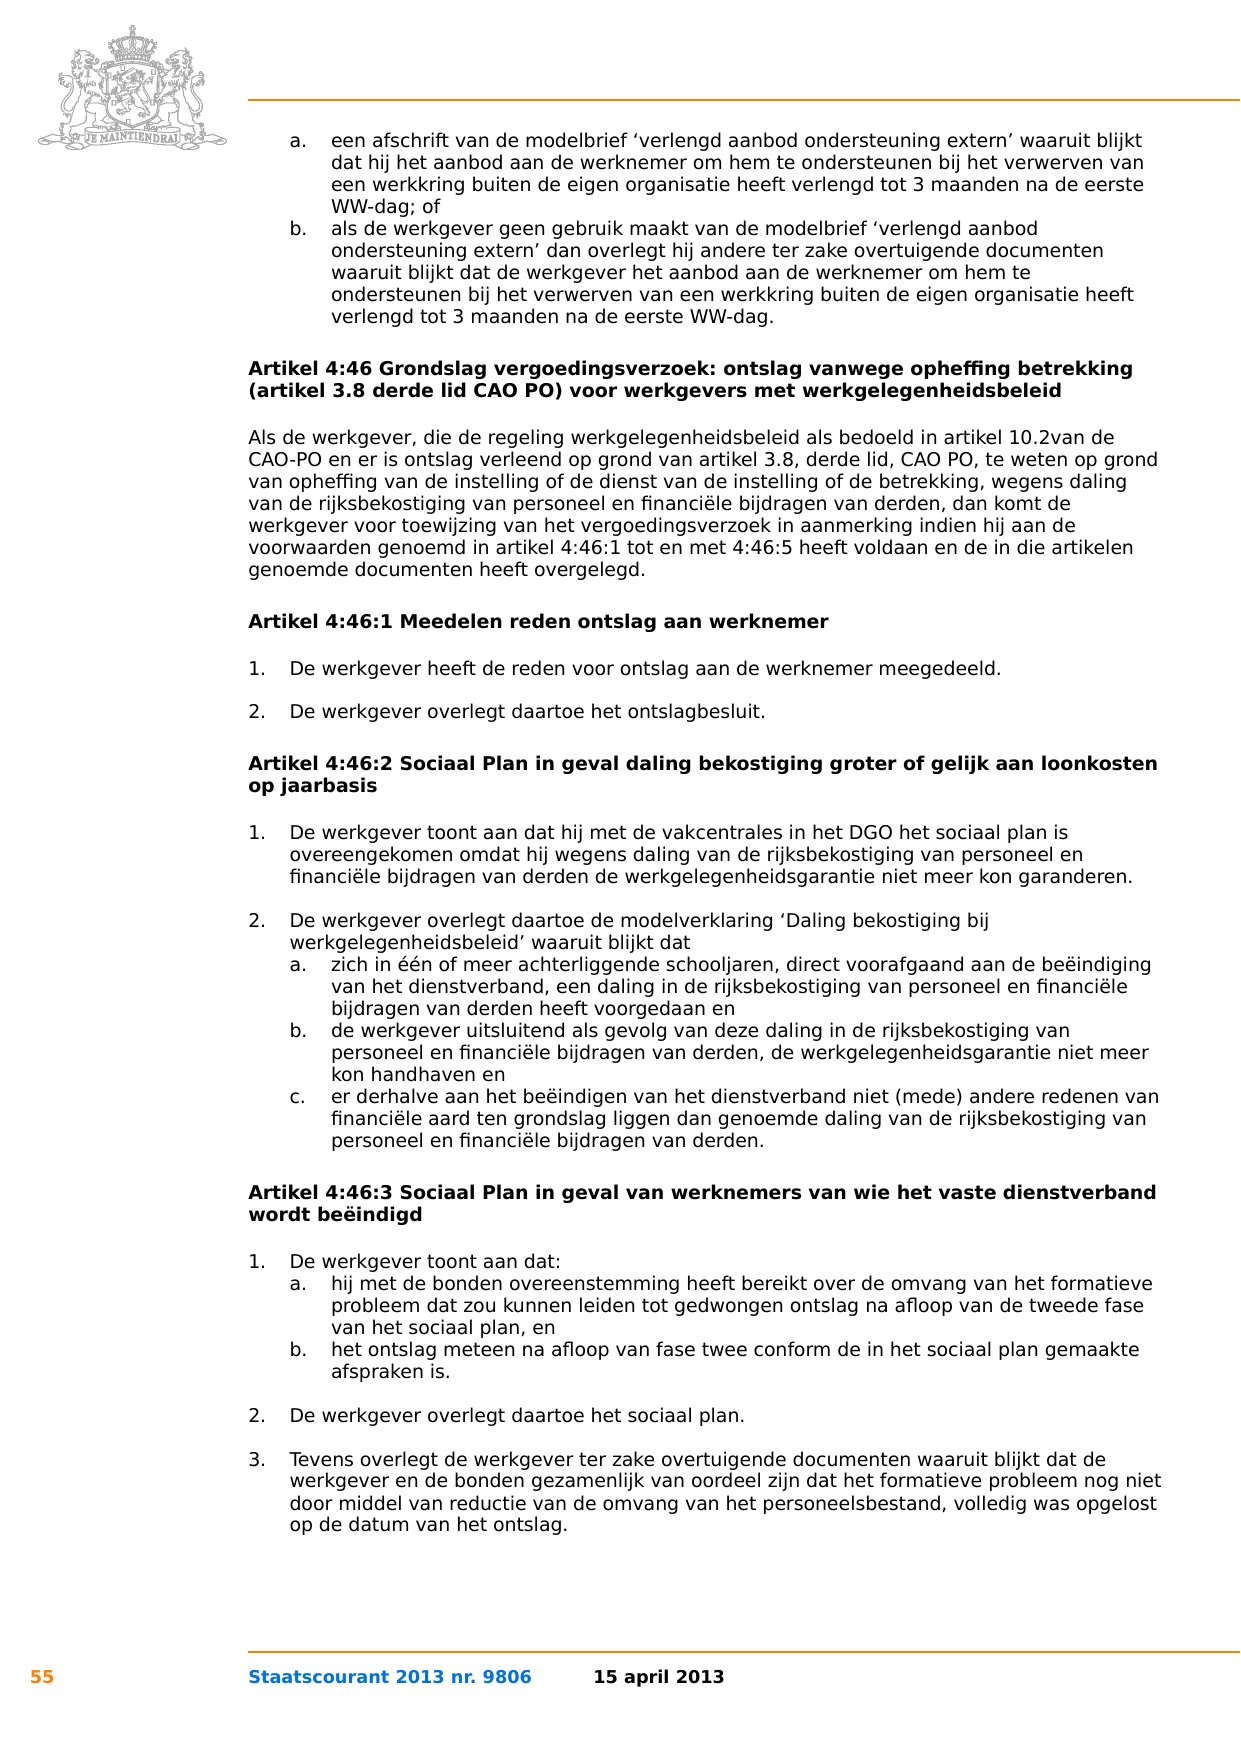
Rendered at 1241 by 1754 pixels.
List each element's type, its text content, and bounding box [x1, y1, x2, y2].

text b. als de werkgever geen gebruik maakt van de modelbrief ‘verlengd aanbod ondersteuning extern’ dan overlegt hij andere ter zake overtuigende documenten waaruit blijkt dat de werkgever het aanbod aan de werknemer om hem te ondersteunen bij het verwerven van een werkkring buiten de eigen organisatie heeft verlengd tot 3 maanden na de eerste WW-dag. [289, 218, 1163, 328]
text 2. De werkgever overlegt daartoe het sociaal plan. [248, 1404, 1163, 1427]
text a. hij met de bonden overeenstemming heeft bereikt over de omvang van het formatieve probleem dat zou kunnen leiden tot gedwongen ontslag na afloop van de tweede fase van het sociaal plan, en [289, 1273, 1163, 1339]
text a. zich in één of meer achterliggende schooljaren, direct voorafgaand aan de beëindiging van het dienstverband, een daling in de rijksbekostiging van personeel en financiële bijdragen van derden heeft voorgedaan en [289, 954, 1163, 1020]
text 1. De werkgever toont aan dat hij met de vakcentrales in het DGO het sociaal plan is overeengekomen omdat hij wegens daling van de rijksbekostiging van personeel en financiële bijdragen van derden de werkgelegenheidsgarantie niet meer kon garanderen. [248, 822, 1163, 888]
text a. een afschrift van de modelbrief ‘verlengd aanbod ondersteuning extern’ waaruit blijkt dat hij het aanbod aan de werknemer om hem te ondersteunen bij het verwerven van een werkkring buiten de eigen organisatie heeft verlengd tot 3 maanden na de eerste WW-dag; of [289, 130, 1163, 218]
text 1. De werkgever toont aan dat: [248, 1251, 1163, 1273]
subtitle Artikel 4:46:3 Sociaal Plan in geval van werknemers van wie het vaste dienstverband wordt beëindigd [248, 1182, 1163, 1226]
text 1. De werkgever heeft de reden voor ontslag aan de werknemer meegedeeld. [248, 657, 1163, 679]
text b. het ontslag meteen na afloop van fase twee conform de in het sociaal plan gemaakte afspraken is. [289, 1339, 1163, 1383]
picture [38, 25, 227, 150]
subtitle Artikel 4:46 Grondslag vergoedingsverzoek: ontslag vanwege opheffing betrekking (artikel 3.8 derde lid CAO PO) voor werkgevers met werkgelegenheidsbeleid [248, 358, 1163, 402]
subtitle Artikel 4:46:2 Sociaal Plan in geval daling bekostiging groter of gelijk aan loonkosten op jaarbasis [248, 753, 1163, 797]
subtitle Artikel 4:46:1 Meedelen reden ontslag aan werknemer [248, 611, 1163, 632]
text Als de werkgever, die de regeling werkgelegenheidsbeleid als bedoeld in artikel 10.2van de CAO-PO en er is ontslag verleend op grond van artikel 3.8, derde lid, CAO PO, te weten op grond van opheffing van de instelling of de dienst van de instelling of de betrekking, wegens daling van de rijksbekostiging van personeel en financiële bijdragen van derden, dan komt de werkgever voor toewijzing van het vergoedingsverzoek in aanmerking indien hij aan de voorwaarden genoemd in artikel 4:46:1 tot en met 4:46:5 heeft voldaan en de in die artikelen genoemde documenten heeft overgelegd. [248, 427, 1163, 581]
text 2. De werkgever overlegt daartoe de modelverklaring ‘Daling bekostiging bij werkgelegenheidsbeleid’ waaruit blijkt dat [248, 910, 1163, 954]
text 2. De werkgever overlegt daartoe het ontslagbesluit. [248, 701, 1163, 723]
text c. er derhalve aan het beëindigen van het dienstverband niet (mede) andere redenen van financiële aard ten grondslag liggen dan genoemde daling van de rijksbekostiging van personeel en financiële bijdragen van derden. [289, 1086, 1163, 1152]
text b. de werkgever uitsluitend als gevolg van deze daling in de rijksbekostiging van personeel en financiële bijdragen van derden, de werkgelegenheidsgarantie niet meer kon handhaven en [289, 1020, 1163, 1086]
text 3. Tevens overlegt de werkgever ter zake overtuigende documenten waaruit blijkt dat de werkgever en de bonden gezamenlijk van oordeel zijn dat het formatieve probleem nog niet door middel van reductie van de omvang van het personeelsbestand, volledig was opgelost op de datum van het ontslag. [248, 1448, 1163, 1536]
